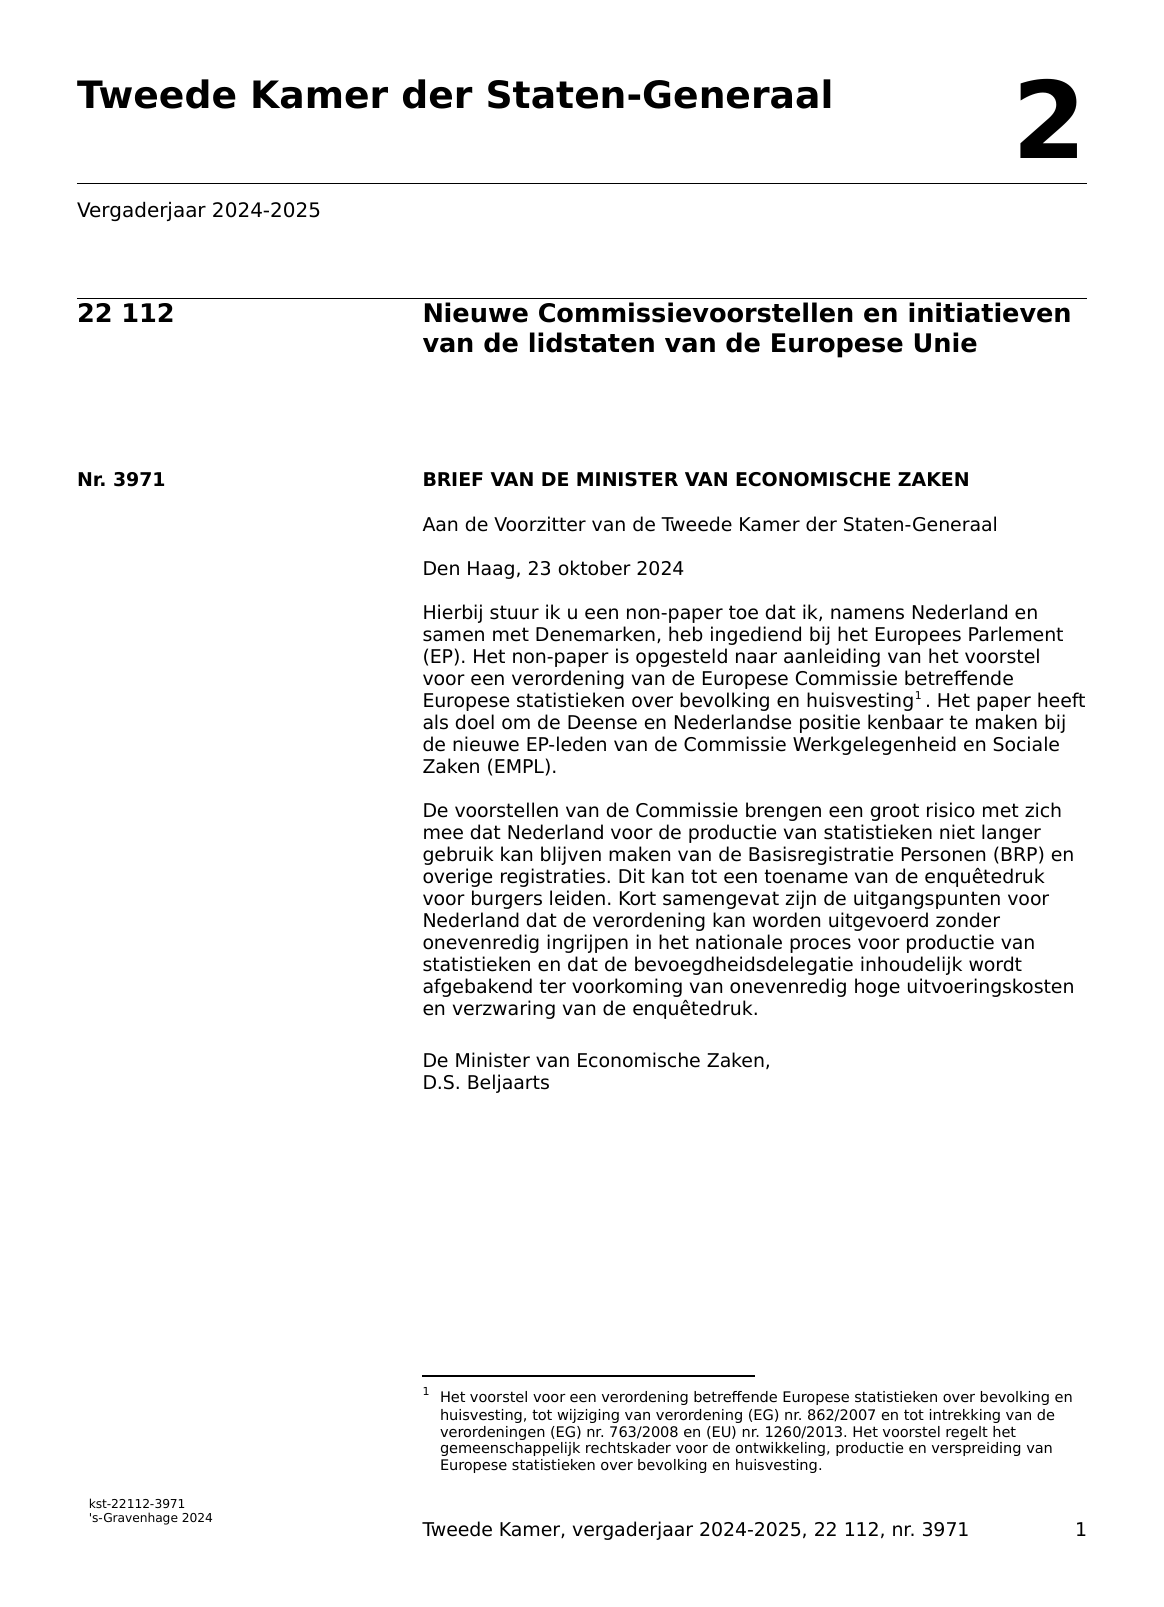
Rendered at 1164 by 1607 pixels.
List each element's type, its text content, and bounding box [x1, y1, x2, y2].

text Het voorstel voor een verordening betreffende Europese statistieken over bevolking en huisvesting, tot wijziging van verordening (EG) nr. 862/2007 en tot intrekking van de verordeningen (EG) nr. 763/2008 en (EU) nr. 1260/2013. Het voorstel regelt het gemeenschappelijk rechtskader voor de ontwikkeling, productie en verspreiding van Europese statistieken over bevolking en huisvesting. [422, 1385, 1087, 1474]
text Aan de Voorzitter van de Tweede Kamer der Staten-Generaal [422, 513, 1087, 536]
text Den Haag, 23 oktober 2024 [422, 558, 1087, 580]
text 's-Gravenhage 2024 [88, 1511, 323, 1525]
text De voorstellen van de Commissie brengen een groot risico met zich mee dat Nederland voor de productie van statistieken niet langer gebruik kan blijven maken van de Basisregistratie Personen (BRP) en overige registraties. Dit kan tot een toename van de enquêtedruk voor burgers leiden. Kort samengevat zijn de uitgangspunten voor Nederland dat de verordening kan worden uitgevoerd zonder onevenredig ingrijpen in het nationale proces voor productie van statistieken en dat de bevoegdheidsdelegatie inhoudelijk wordt afgebakend ter voorkoming van onevenredig hoge uitvoeringskosten en verzwaring van de enquêtedruk. [422, 800, 1087, 1020]
table_header Tweede Kamer der Staten-Generaal [77, 59, 886, 183]
subtitle 22 112 Nieuwe Commissievoorstellen en initiatieven van de lidstaten van de Europese Unie [77, 299, 1087, 358]
text Hierbij stuur ik u een non-paper toe dat ik, namens Nederland en samen met Denemarken, heb ingediend bij het Europees Parlement (EP). Het non-paper is opgesteld naar aanleiding van het voorstel voor een verordening van de Europese Commissie betreffende Europese statistieken over bevolking en huisvesting. Het paper heeft als doel om de Deense en Nederlandse positie kenbaar te maken bij de nieuwe EP-leden van de Commissie Werkgelegenheid en Sociale Zaken (EMPL). [422, 602, 1087, 778]
table_header 2 [886, 59, 1087, 183]
text kst-22112-3971 [88, 1497, 323, 1511]
table_cell Vergaderjaar 2024-2025 [77, 184, 1087, 298]
text De Minister van Economische Zaken, D.S. Beljaarts [422, 1050, 1087, 1094]
subtitle Nr. 3971 BRIEF VAN DE MINISTER VAN ECONOMISCHE ZAKEN [77, 469, 1087, 491]
